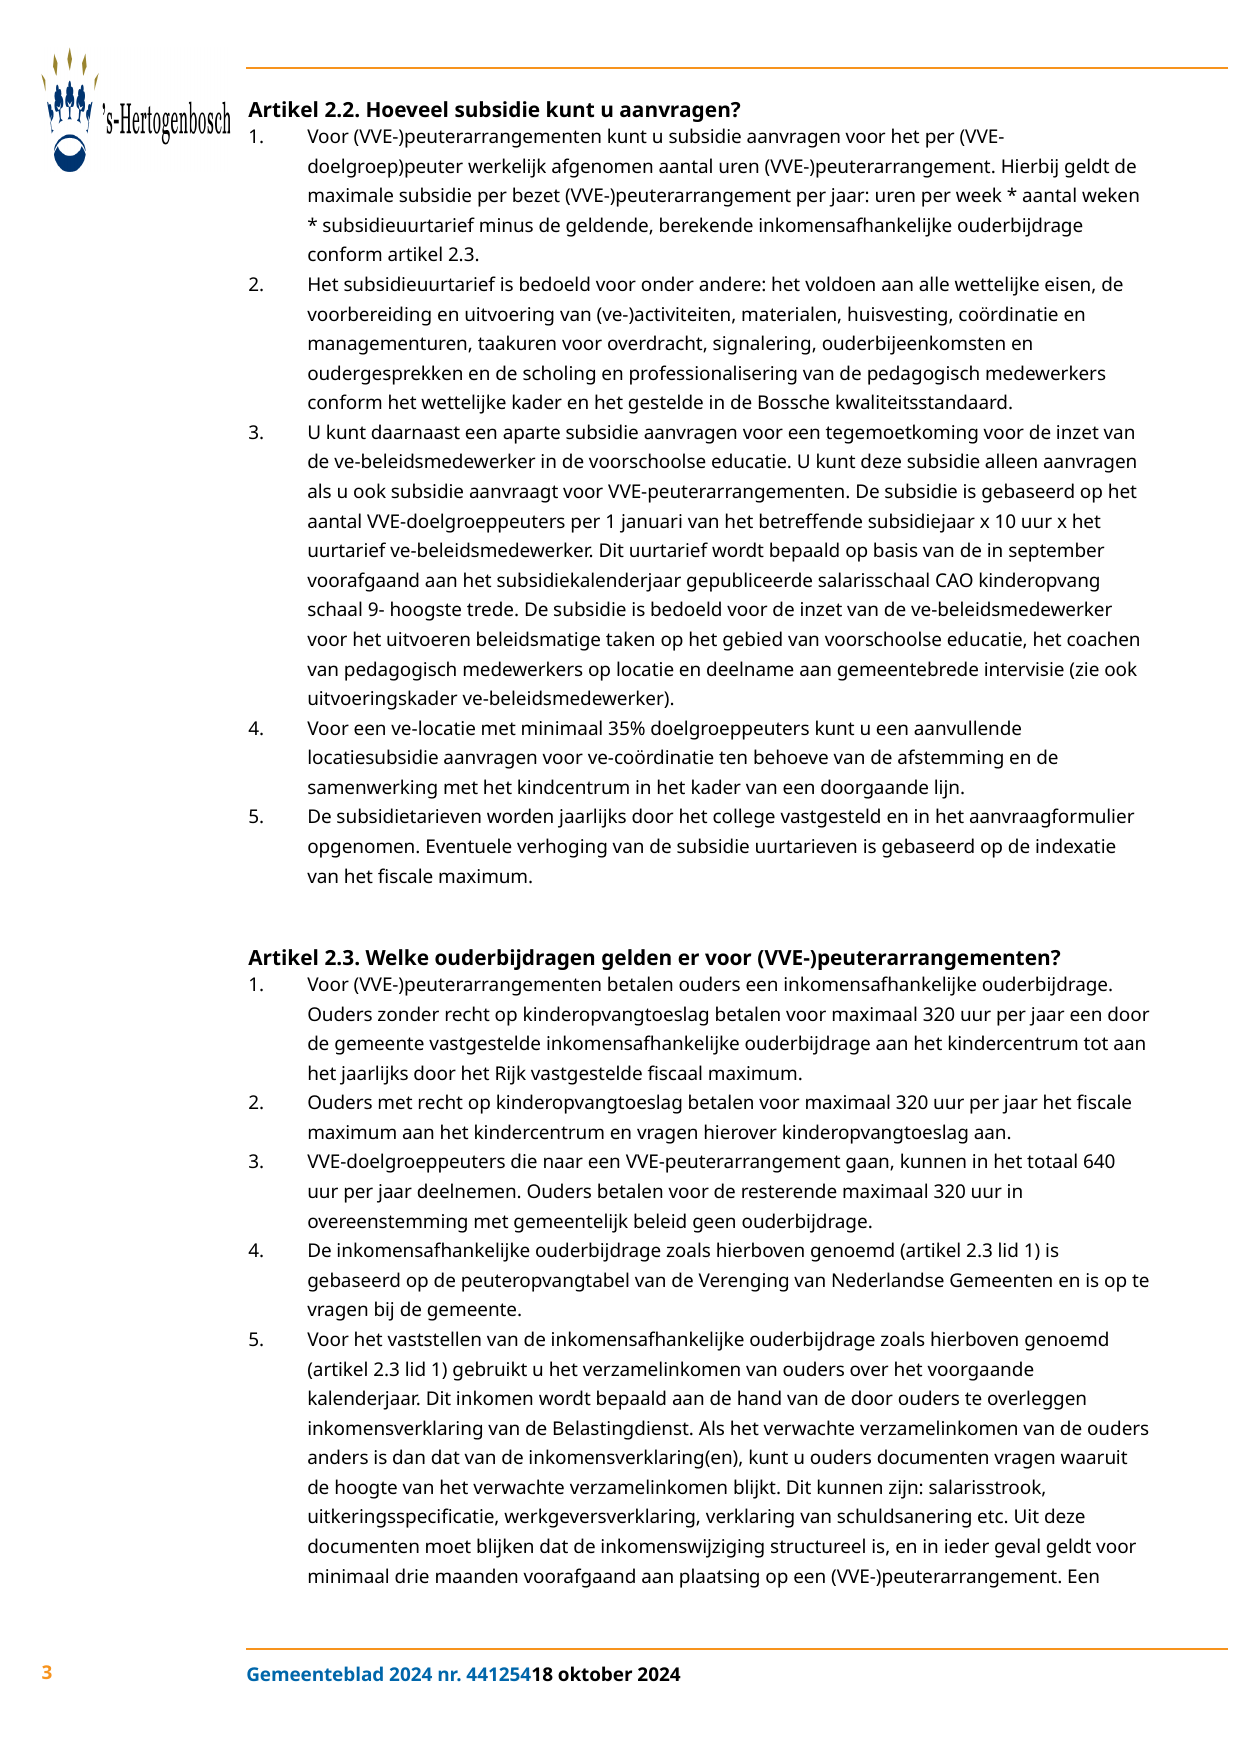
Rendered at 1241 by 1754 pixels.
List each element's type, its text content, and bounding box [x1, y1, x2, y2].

text Artikel 2.2. Hoeveel subsidie kunt u aanvragen? [248, 95, 1152, 123]
text Artikel 2.3. Welke ouderbijdragen gelden er voor (VVE-)peuterarrangementen? [248, 943, 1152, 971]
picture [41, 47, 231, 172]
list Voor het vaststellen van de inkomensafhankelijke ouderbijdrage zoals hierboven genoemd (artikel 2.3 lid 1) gebruikt u het verzamelinkomen van ouders over het voorgaande kalenderjaar. Dit inkomen wordt bepaald aan de hand van de door ouders te overleggen inkomensverklaring van de Belastingdienst. Als het verwachte verzamelinkomen van de ouders anders is dan dat van de inkomensverklaring(en), kunt u ouders documenten vragen waaruit de hoogte van het verwachte verzamelinkomen blijkt. Dit kunnen zijn: salarisstrook, uitkeringsspecificatie, werkgeversverklaring, verklaring van schuldsanering etc. Uit deze documenten moet blijken dat de inkomenswijziging structureel is, en in ieder geval geldt voor minimaal drie maanden voorafgaand aan plaatsing op een (VVE-)peuterarrangement. Een [248, 1326, 1152, 1589]
list De subsidietarieven worden jaarlijks door het college vastgesteld en in het aanvraagformulier opgenomen. Eventuele verhoging van de subsidie uurtarieven is gebaseerd op de indexatie van het fiscale maximum. [248, 804, 1152, 888]
list U kunt daarnaast een aparte subsidie aanvragen voor een tegemoetkoming voor de inzet van de ve-beleidsmedewerker in de voorschoolse educatie. U kunt deze subsidie alleen aanvragen als u ook subsidie aanvraagt voor VVE-peuterarrangementen. De subsidie is gebaseerd op het aantal VVE-doelgroeppeuters per 1 januari van het betreffende subsidiejaar x 10 uur x het uurtarief ve-beleidsmedewerker. Dit uurtarief wordt bepaald op basis van de in september voorafgaand aan het subsidiekalenderjaar gepubliceerde salarisschaal CAO kinderopvang schaal 9- hoogste trede. De subsidie is bedoeld voor de inzet van de ve-beleidsmedewerker voor het uitvoeren beleidsmatige taken op het gebied van voorschoolse educatie, het coachen van pedagogisch medewerkers op locatie en deelname aan gemeentebrede intervisie (zie ook uitvoeringskader ve-beleidsmedewerker). [248, 419, 1152, 711]
list Voor (VVE-)peuterarrangementen betalen ouders een inkomensafhankelijke ouderbijdrage. Ouders zonder recht op kinderopvangtoeslag betalen voor maximaal 320 uur per jaar een door de gemeente vastgestelde inkomensafhankelijke ouderbijdrage aan het kindercentrum tot aan het jaarlijks door het Rijk vastgestelde fiscaal maximum. [248, 971, 1152, 1086]
list Het subsidieuurtarief is bedoeld voor onder andere: het voldoen aan alle wettelijke eisen, de voorbereiding en uitvoering van (ve-)activiteiten, materialen, huisvesting, coördinatie en managementuren, taakuren voor overdracht, signalering, ouderbijeenkomsten en oudergesprekken en de scholing en professionalisering van de pedagogisch medewerkers conform het wettelijke kader en het gestelde in de Bossche kwaliteitsstandaard. [248, 271, 1152, 415]
list Voor (VVE-)peuterarrangementen kunt u subsidie aanvragen voor het per (VVE-doelgroep)peuter werkelijk afgenomen aantal uren (VVE-)peuterarrangement. Hierbij geldt de maximale subsidie per bezet (VVE-)peuterarrangement per jaar: uren per week * aantal weken * subsidieuurtarief minus de geldende, berekende inkomensafhankelijke ouderbijdrage conform artikel 2.3. [248, 123, 1152, 267]
list Ouders met recht op kinderopvangtoeslag betalen voor maximaal 320 uur per jaar het fiscale maximum aan het kindercentrum en vragen hierover kinderopvangtoeslag aan. [248, 1089, 1152, 1145]
list Voor een ve-locatie met minimaal 35% doelgroeppeuters kunt u een aanvullende locatiesubsidie aanvragen voor ve-coördinatie ten behoeve van de afstemming en de samenwerking met het kindcentrum in het kader van een doorgaande lijn. [248, 715, 1152, 800]
list De inkomensafhankelijke ouderbijdrage zoals hierboven genoemd (artikel 2.3 lid 1) is gebaseerd op de peuteropvangtabel van de Verenging van Nederlandse Gemeenten en is op te vragen bij de gemeente. [248, 1237, 1152, 1322]
list VVE-doelgroeppeuters die naar een VVE-peuterarrangement gaan, kunnen in het totaal 640 uur per jaar deelnemen. Ouders betalen voor de resterende maximaal 320 uur in overeenstemming met gemeentelijk beleid geen ouderbijdrage. [248, 1149, 1152, 1234]
